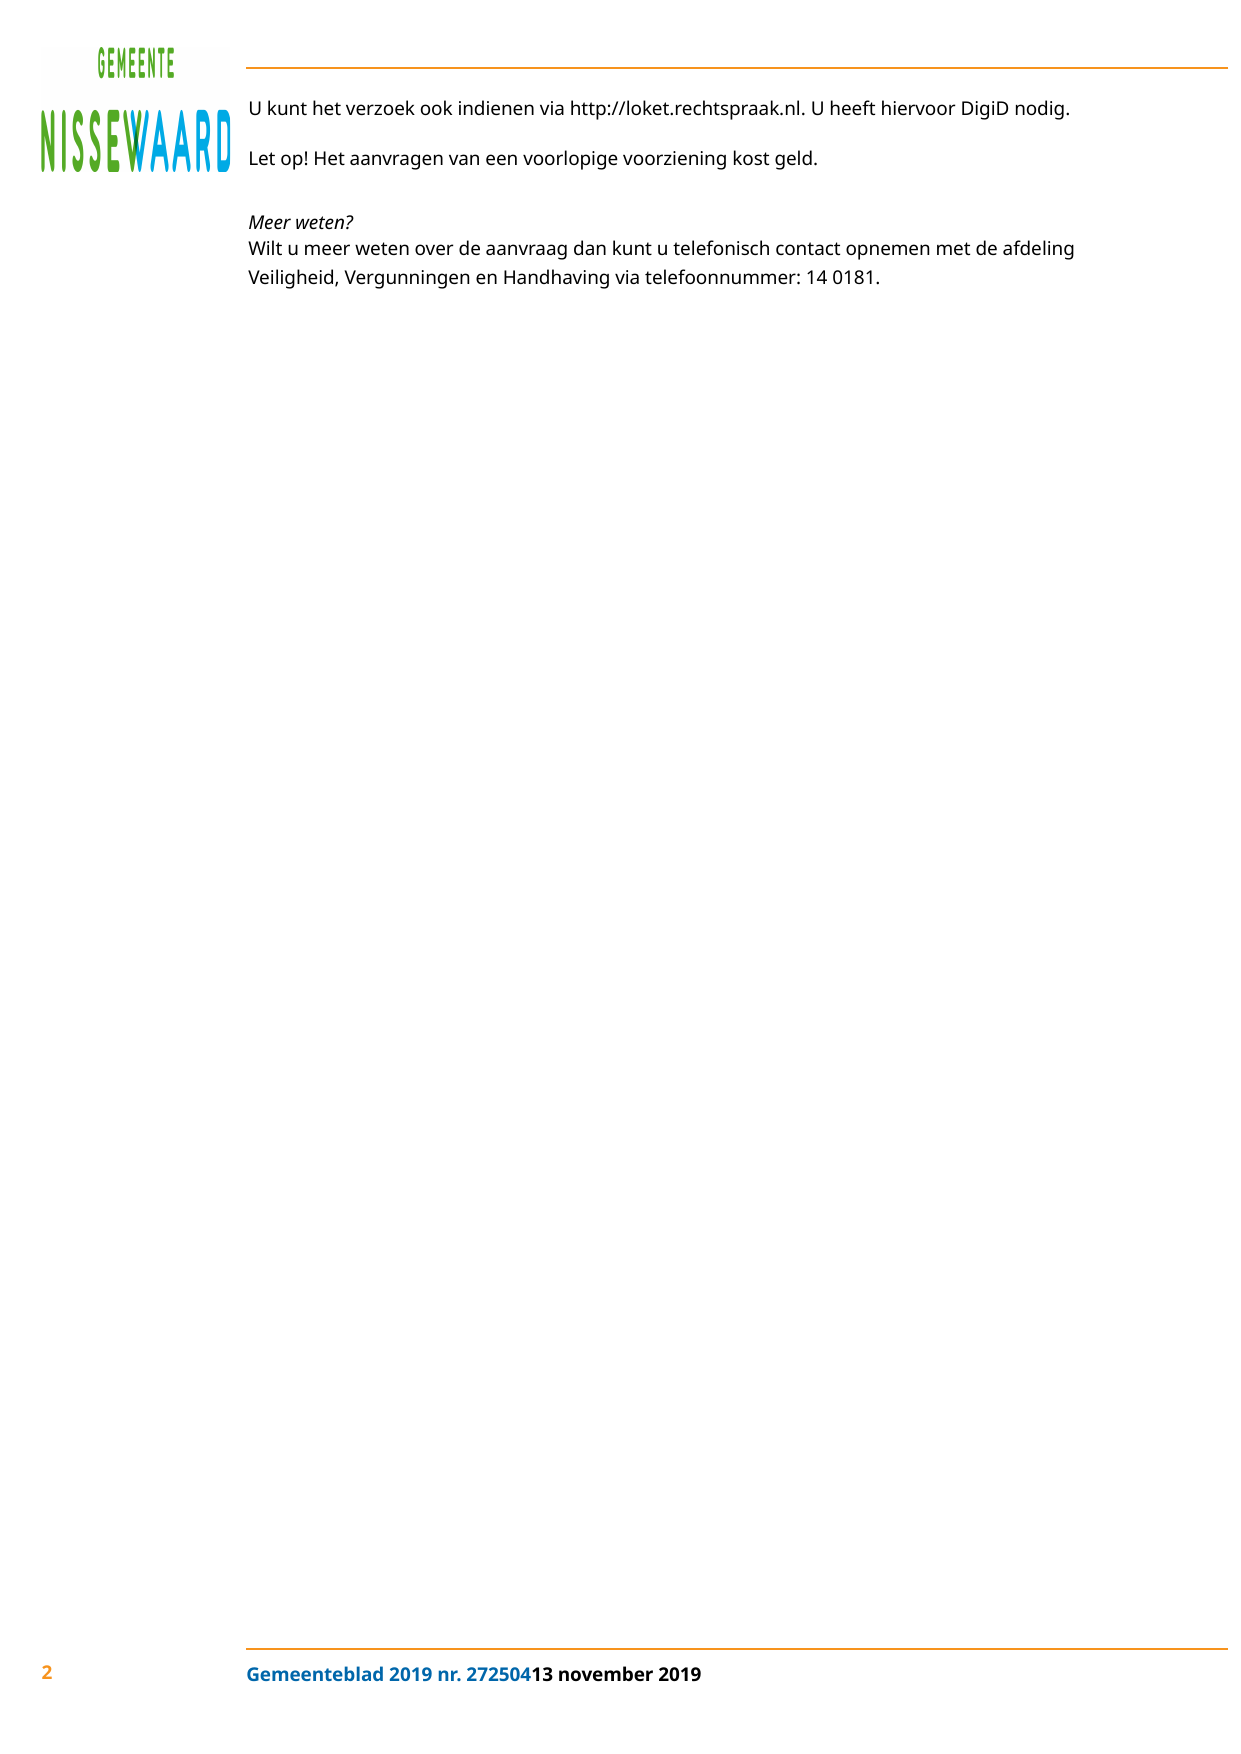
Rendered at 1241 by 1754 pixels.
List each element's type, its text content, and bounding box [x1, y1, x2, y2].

text Meer weten? [248, 209, 1152, 235]
text Wilt u meer weten over de aanvraag dan kunt u telefonisch contact opnemen met de afdeling Veiligheid, Vergunningen en Handhaving via telefoonnummer: 14 0181. [248, 235, 1152, 290]
picture [41, 47, 231, 172]
text Let op! Het aanvragen van een voorlopige voorziening kost geld. [248, 145, 1152, 171]
picture [176, 157, 187, 172]
picture [222, 122, 227, 160]
picture [201, 122, 206, 138]
picture [200, 151, 206, 172]
text U kunt het verzoek ook indienen via http://loket.rechtspraak.nl. U heeft hiervoor DigiD nodig. [248, 95, 1152, 121]
picture [154, 157, 165, 172]
